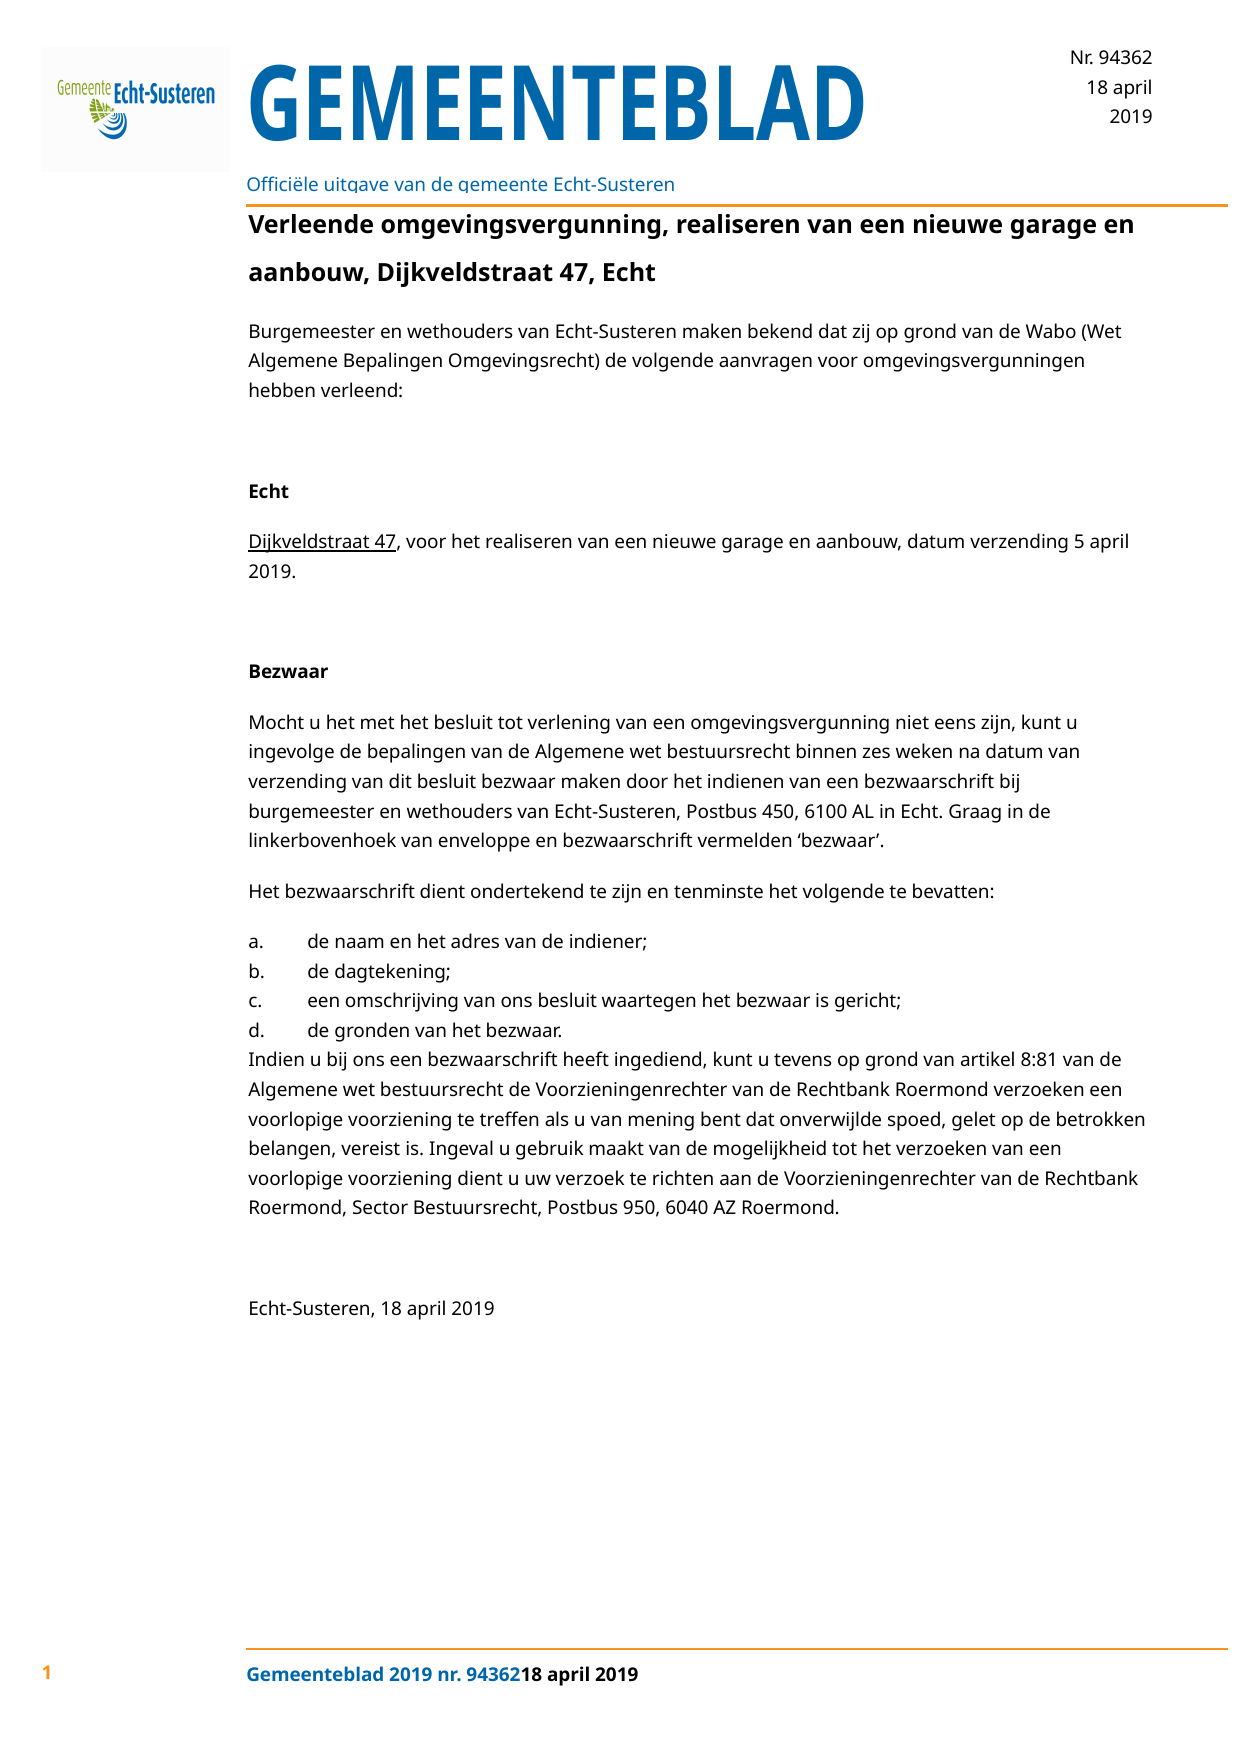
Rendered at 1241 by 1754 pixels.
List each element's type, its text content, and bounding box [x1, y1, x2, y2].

text Dijkveldstraat 47, voor het realiseren van een nieuwe garage en aanbouw, datum verzending 5 april 2019. [248, 528, 1152, 584]
text Echt [248, 478, 1152, 504]
list de gronden van het bezwaar. [248, 1017, 1152, 1043]
text Echt-Susteren, 18 april 2019 [248, 1295, 1152, 1321]
text Verleende omgevingsvergunning, realiseren van een nieuwe garage en aanbouw, Dijkveldstraat 47, Echt [248, 207, 1152, 288]
text Mocht u het met het besluit tot verlening van een omgevingsvergunning niet eens zijn, kunt u ingevolge de bepalingen van de Algemene wet bestuursrecht binnen zes weken na datum van verzending van dit besluit bezwaar maken door het indienen van een bezwaarschrift bij burgemeester en wethouders van Echt-Susteren, Postbus 450, 6100 AL in Echt. Graag in de linkerbovenhoek van enveloppe en bezwaarschrift vermelden ‘bezwaar’. [248, 709, 1152, 853]
picture [41, 47, 231, 172]
text Het bezwaarschrift dient ondertekend te zijn en tenminste het volgende te bevatten: [248, 878, 1152, 904]
text Bezwaar [248, 659, 1152, 684]
list de dagtekening; [248, 958, 1152, 984]
text Burgemeester en wethouders van Echt-Susteren maken bekend dat zij op grond van de Wabo (Wet Algemene Bepalingen Omgevingsrecht) de volgende aanvragen voor omgevingsvergunningen hebben verleend: [248, 318, 1152, 403]
list de naam en het adres van de indiener; [248, 928, 1152, 954]
list een omschrijving van ons besluit waartegen het bezwaar is gericht; [248, 987, 1152, 1013]
text Indien u bij ons een bezwaarschrift heeft ingediend, kunt u tevens op grond van artikel 8:81 van de Algemene wet bestuursrecht de Voorzieningenrechter van de Rechtbank Roermond verzoeken een voorlopige voorziening te treffen als u van mening bent dat onverwijlde spoed, gelet op de betrokken belangen, vereist is. Ingeval u gebruik maakt van de mogelijkheid tot het verzoeken van een voorlopige voorziening dient u uw verzoek te richten aan de Voorzieningenrechter van de Rechtbank Roermond, Sector Bestuursrecht, Postbus 950, 6040 AZ Roermond. [248, 1047, 1152, 1220]
